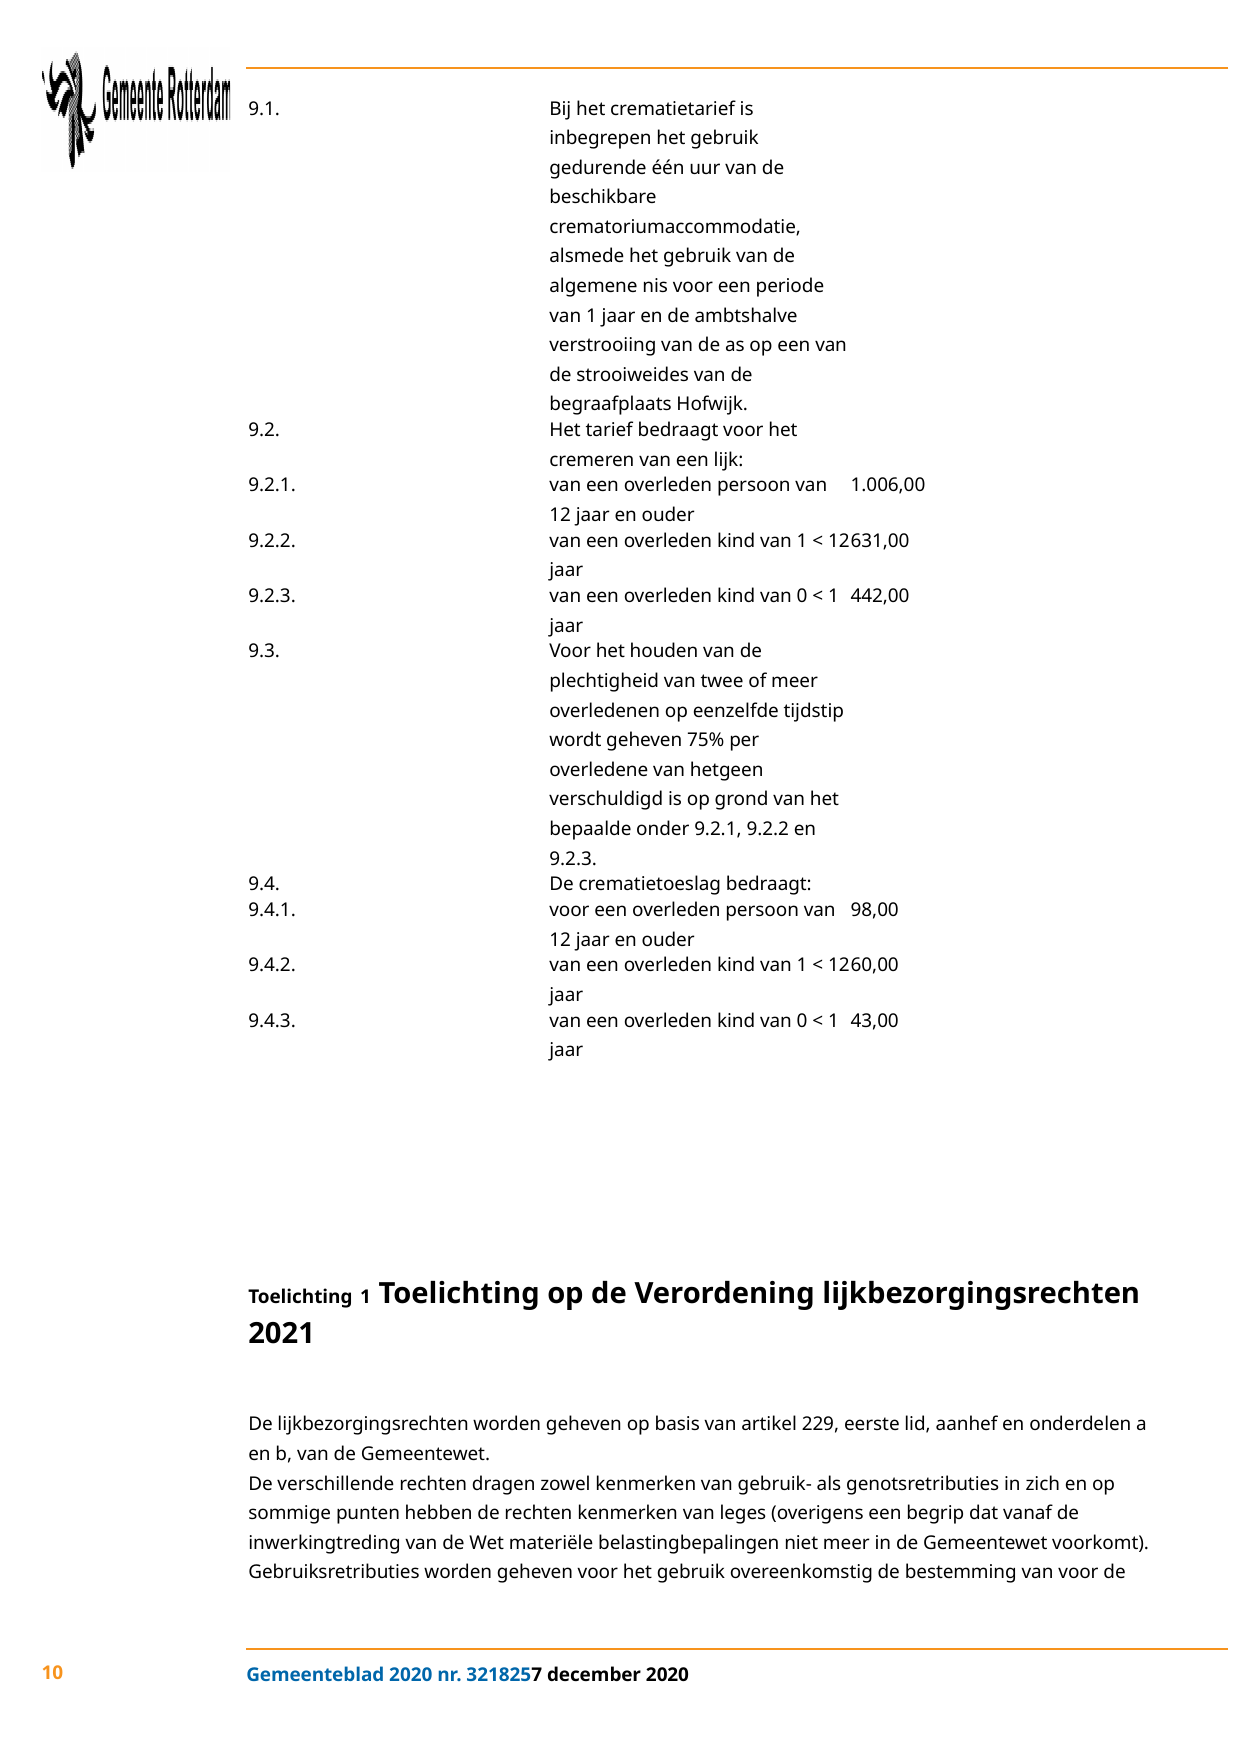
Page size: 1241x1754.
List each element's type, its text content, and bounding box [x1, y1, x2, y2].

table_cell [850, 870, 1152, 896]
table_cell 9.4.3. [248, 1007, 549, 1062]
table_cell voor een overleden persoon van 12 jaar en ouder [549, 896, 850, 951]
text De lijkbezorgingsrechten worden geheven op basis van artikel 229, eerste lid, aanhef en onderdelen a en b, van de Gemeentewet. [248, 1411, 1152, 1466]
table_cell 9.4. [248, 870, 549, 896]
table_cell 9.2.3. [248, 582, 549, 638]
table_cell van een overleden kind van 1 < 12 jaar [549, 527, 850, 582]
table_cell 9.4.1. [248, 896, 549, 951]
table_cell 9.2.2. [248, 527, 549, 582]
table_cell van een overleden kind van 1 < 12 jaar [549, 951, 850, 1007]
table_cell 98,00 [850, 896, 1152, 951]
picture [41, 47, 231, 172]
table_cell 1.006,00 [850, 472, 1152, 527]
table_cell De crematietoeslag bedraagt: [549, 870, 850, 896]
table_cell [850, 95, 1152, 416]
table_cell [850, 416, 1152, 472]
table_cell Voor het houden van de plechtigheid van twee of meer overledenen op eenzelfde tijdstip wordt geheven 75% per overledene van hetgeen verschuldigd is op grond van het bepaalde onder 9.2.1, 9.2.2 en 9.2.3. [549, 638, 850, 870]
table_cell 43,00 [850, 1007, 1152, 1062]
table_cell van een overleden kind van 0 < 1 jaar [549, 582, 850, 638]
table_cell van een overleden persoon van 12 jaar en ouder [549, 472, 850, 527]
table_cell 9.2.1. [248, 472, 549, 527]
text De verschillende rechten dragen zowel kenmerken van gebruik- als genotsretributies in zich en op sommige punten hebben de rechten kenmerken van leges (overigens een begrip dat vanaf de inwerkingtreding van de Wet materiële belastingbepalingen niet meer in de Gemeentewet voorkomt). Gebruiksretributies worden geheven voor het gebruik overeenkomstig de bestemming van voor de [248, 1470, 1152, 1584]
table_cell 631,00 [850, 527, 1152, 582]
table_cell van een overleden kind van 0 < 1 jaar [549, 1007, 850, 1062]
text Toelichting 1 Toelichting op de Verordening lijkbezorgingsrechten 2021 [248, 1272, 1152, 1352]
table_cell 9.2. [248, 416, 549, 472]
table_cell 9.3. [248, 638, 549, 870]
table_cell 442,00 [850, 582, 1152, 638]
table_cell Bij het crematietarief is inbegrepen het gebruik gedurende één uur van de beschikbare crematoriumaccommodatie, alsmede het gebruik van de algemene nis voor een periode van 1 jaar en de ambtshalve verstrooiing van de as op een van de strooiweides van de begraafplaats Hofwijk. [549, 95, 850, 416]
table_cell 60,00 [850, 951, 1152, 1007]
table_cell Het tarief bedraagt voor het cremeren van een lijk: [549, 416, 850, 472]
table_cell 9.4.2. [248, 951, 549, 1007]
table_cell 9.1. [248, 95, 549, 416]
table_cell [850, 638, 1152, 870]
